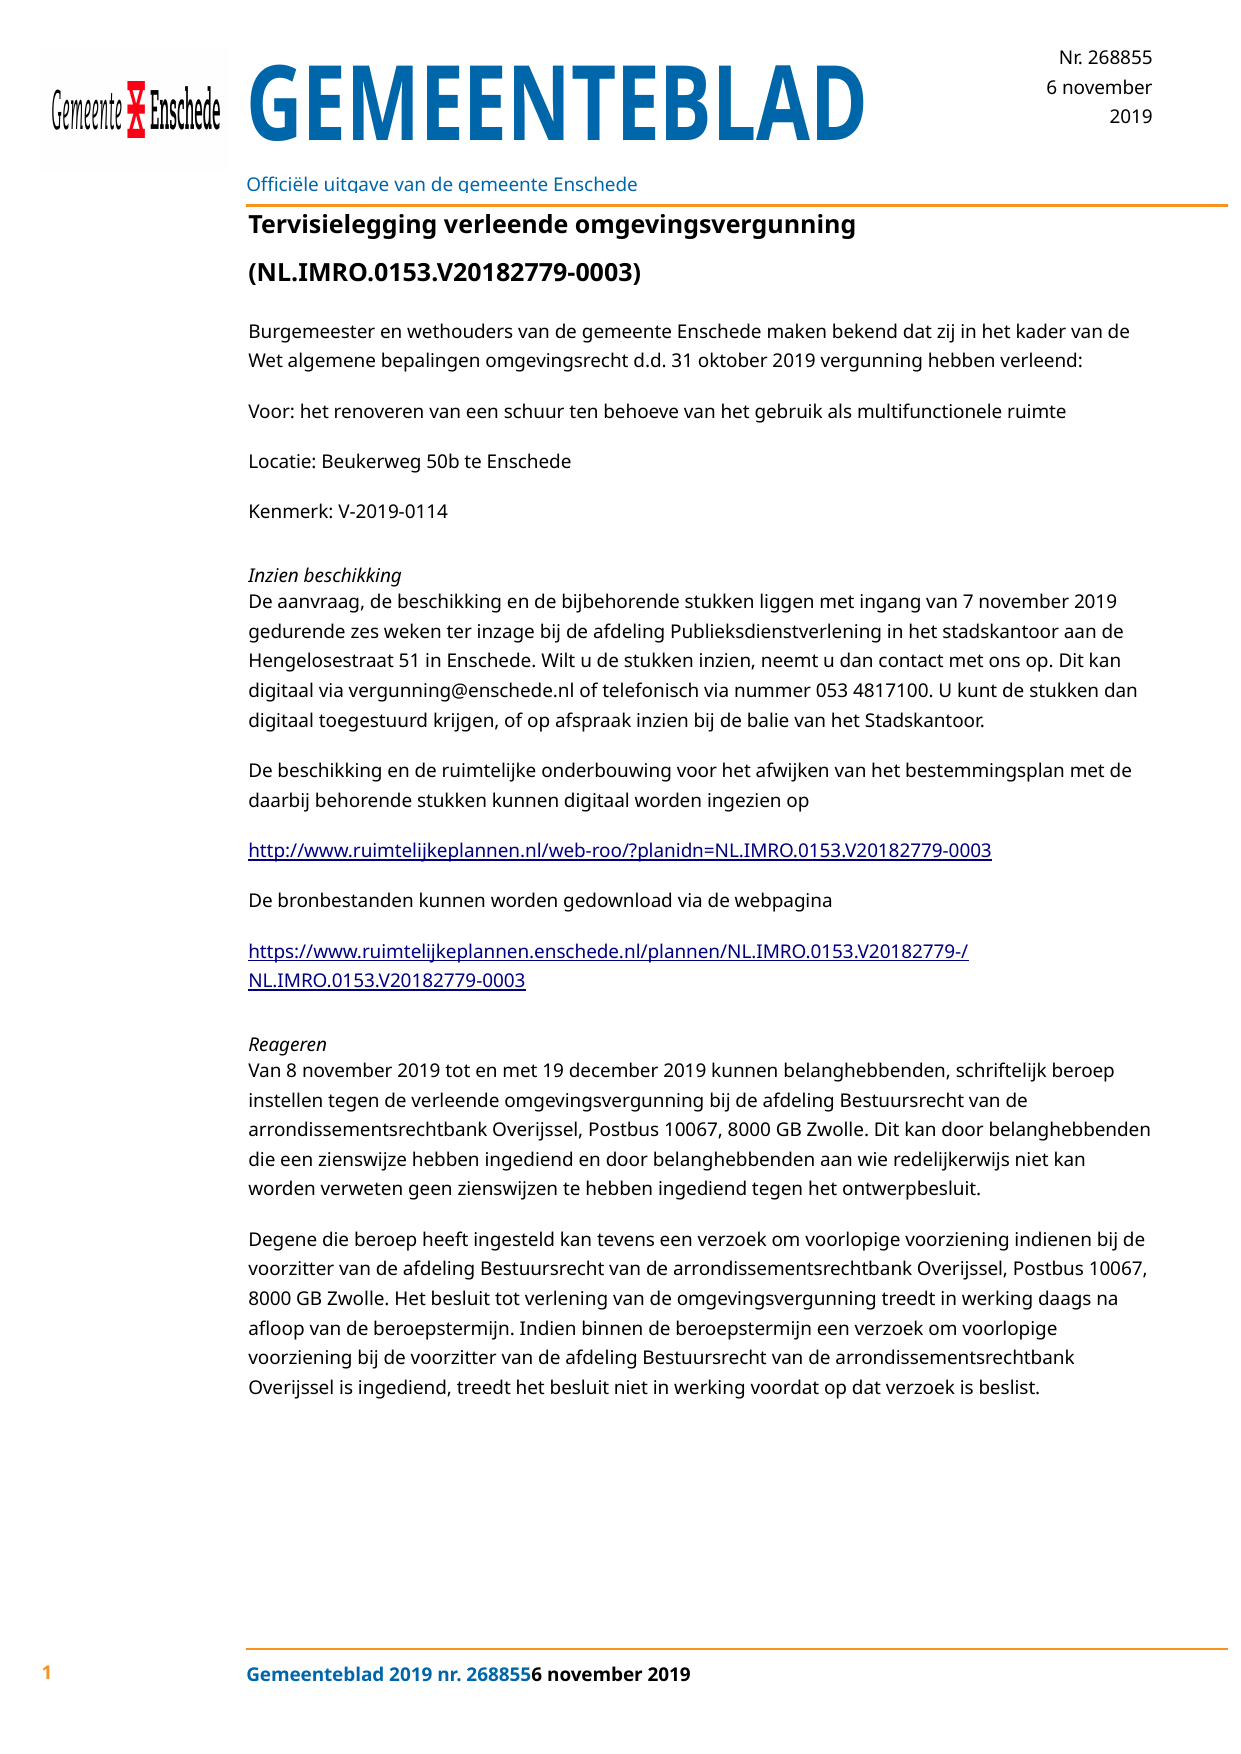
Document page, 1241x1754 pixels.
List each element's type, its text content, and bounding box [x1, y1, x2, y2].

text http://www.ruimtelijkeplannen.nl/web-roo/?planidn=NL.IMRO.0153.V20182779-0003 [248, 837, 1152, 863]
text https://www.ruimtelijkeplannen.enschede.nl/plannen/NL.IMRO.0153.V20182779-/NL.IMRO.0153.V20182779-0003 [248, 938, 1152, 993]
text Locatie: Beukerweg 50b te Enschede [248, 448, 1152, 474]
text Reageren [248, 1032, 1152, 1057]
text De beschikking en de ruimtelijke onderbouwing voor het afwijken van het bestemmingsplan met de daarbij behorende stukken kunnen digitaal worden ingezien op [248, 757, 1152, 812]
text De aanvraag, de beschikking en de bijbehorende stukken liggen met ingang van 7 november 2019 gedurende zes weken ter inzage bij de afdeling Publieksdienstverlening in het stadskantoor aan de Hengelosestraat 51 in Enschede. Wilt u de stukken inzien, neemt u dan contact met ons op. Dit kan digitaal via vergunning@enschede.nl of telefonisch via nummer 053 4817100. U kunt de stukken dan digitaal toegestuurd krijgen, of op afspraak inzien bij de balie van het Stadskantoor. [248, 588, 1152, 732]
text Inzien beschikking [248, 563, 1152, 588]
text De bronbestanden kunnen worden gedownload via de webpagina [248, 888, 1152, 913]
text Tervisielegging verleende omgevingsvergunning (NL.IMRO.0153.V20182779-0003) [248, 207, 1152, 288]
picture [41, 47, 231, 172]
text Burgemeester en wethouders van de gemeente Enschede maken bekend dat zij in het kader van de Wet algemene bepalingen omgevingsrecht d.d. 31 oktober 2019 vergunning hebben verleend: [248, 318, 1152, 373]
text Voor: het renoveren van een schuur ten behoeve van het gebruik als multifunctionele ruimte [248, 398, 1152, 424]
text Degene die beroep heeft ingesteld kan tevens een verzoek om voorlopige voorziening indienen bij de voorzitter van de afdeling Bestuursrecht van de arrondissementsrechtbank Overijssel, Postbus 10067, 8000 GB Zwolle. Het besluit tot verlening van de omgevingsvergunning treedt in werking daags na afloop van de beroepstermijn. Indien binnen de beroepstermijn een verzoek om voorlopige voorziening bij de voorzitter van de afdeling Bestuursrecht van de arrondissementsrechtbank Overijssel is ingediend, treedt het besluit niet in werking voordat op dat verzoek is beslist. [248, 1226, 1152, 1400]
text Kenmerk: V-2019-0114 [248, 499, 1152, 524]
text Van 8 november 2019 tot en met 19 december 2019 kunnen belanghebbenden, schriftelijk beroep instellen tegen de verleende omgevingsvergunning bij de afdeling Bestuursrecht van de arrondissementsrechtbank Overijssel, Postbus 10067, 8000 GB Zwolle. Dit kan door belanghebbenden die een zienswijze hebben ingediend en door belanghebbenden aan wie redelijkerwijs niet kan worden verweten geen zienswijzen te hebben ingediend tegen het ontwerpbesluit. [248, 1057, 1152, 1201]
